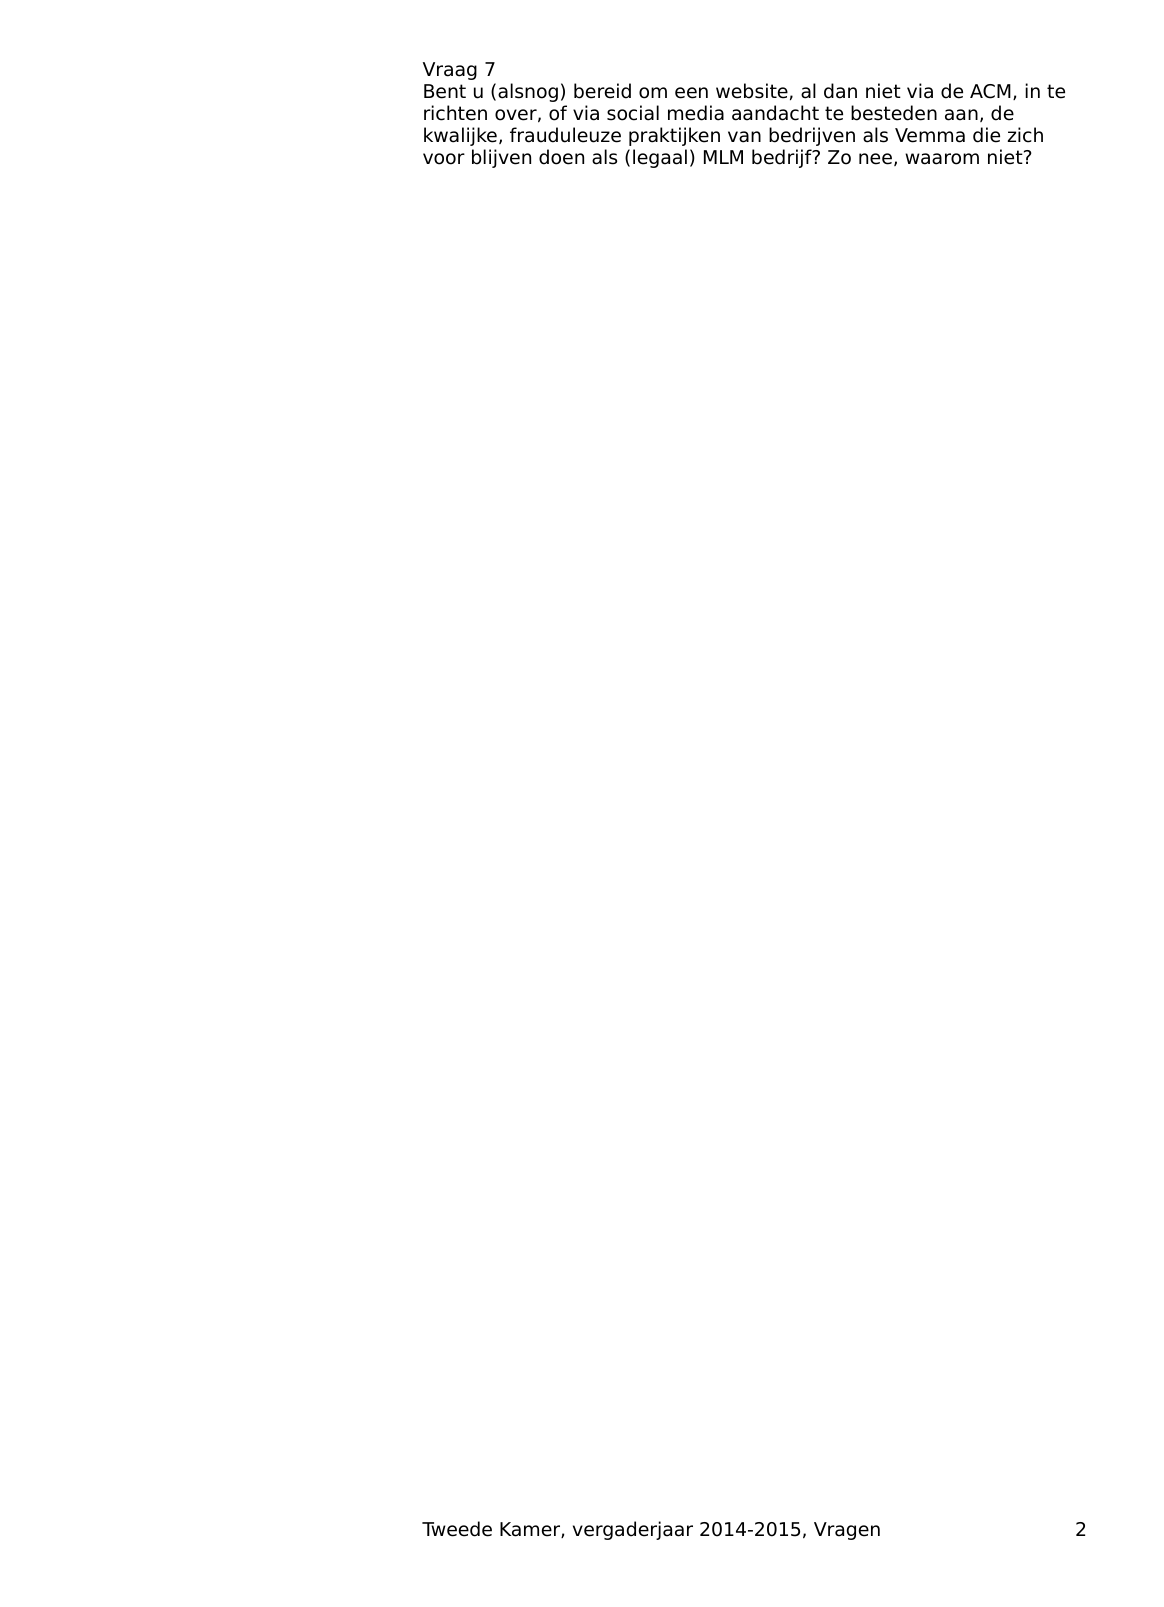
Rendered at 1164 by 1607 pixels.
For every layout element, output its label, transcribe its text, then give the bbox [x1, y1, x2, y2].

text Bent u (alsnog) bereid om een website, al dan niet via de ACM, in te richten over, of via social media aandacht te besteden aan, de kwalijke, frauduleuze praktijken van bedrijven als Vemma die zich voor blijven doen als (legaal) MLM bedrijf? Zo nee, waarom niet? [422, 81, 1087, 169]
text Vraag 7 [422, 59, 1087, 81]
